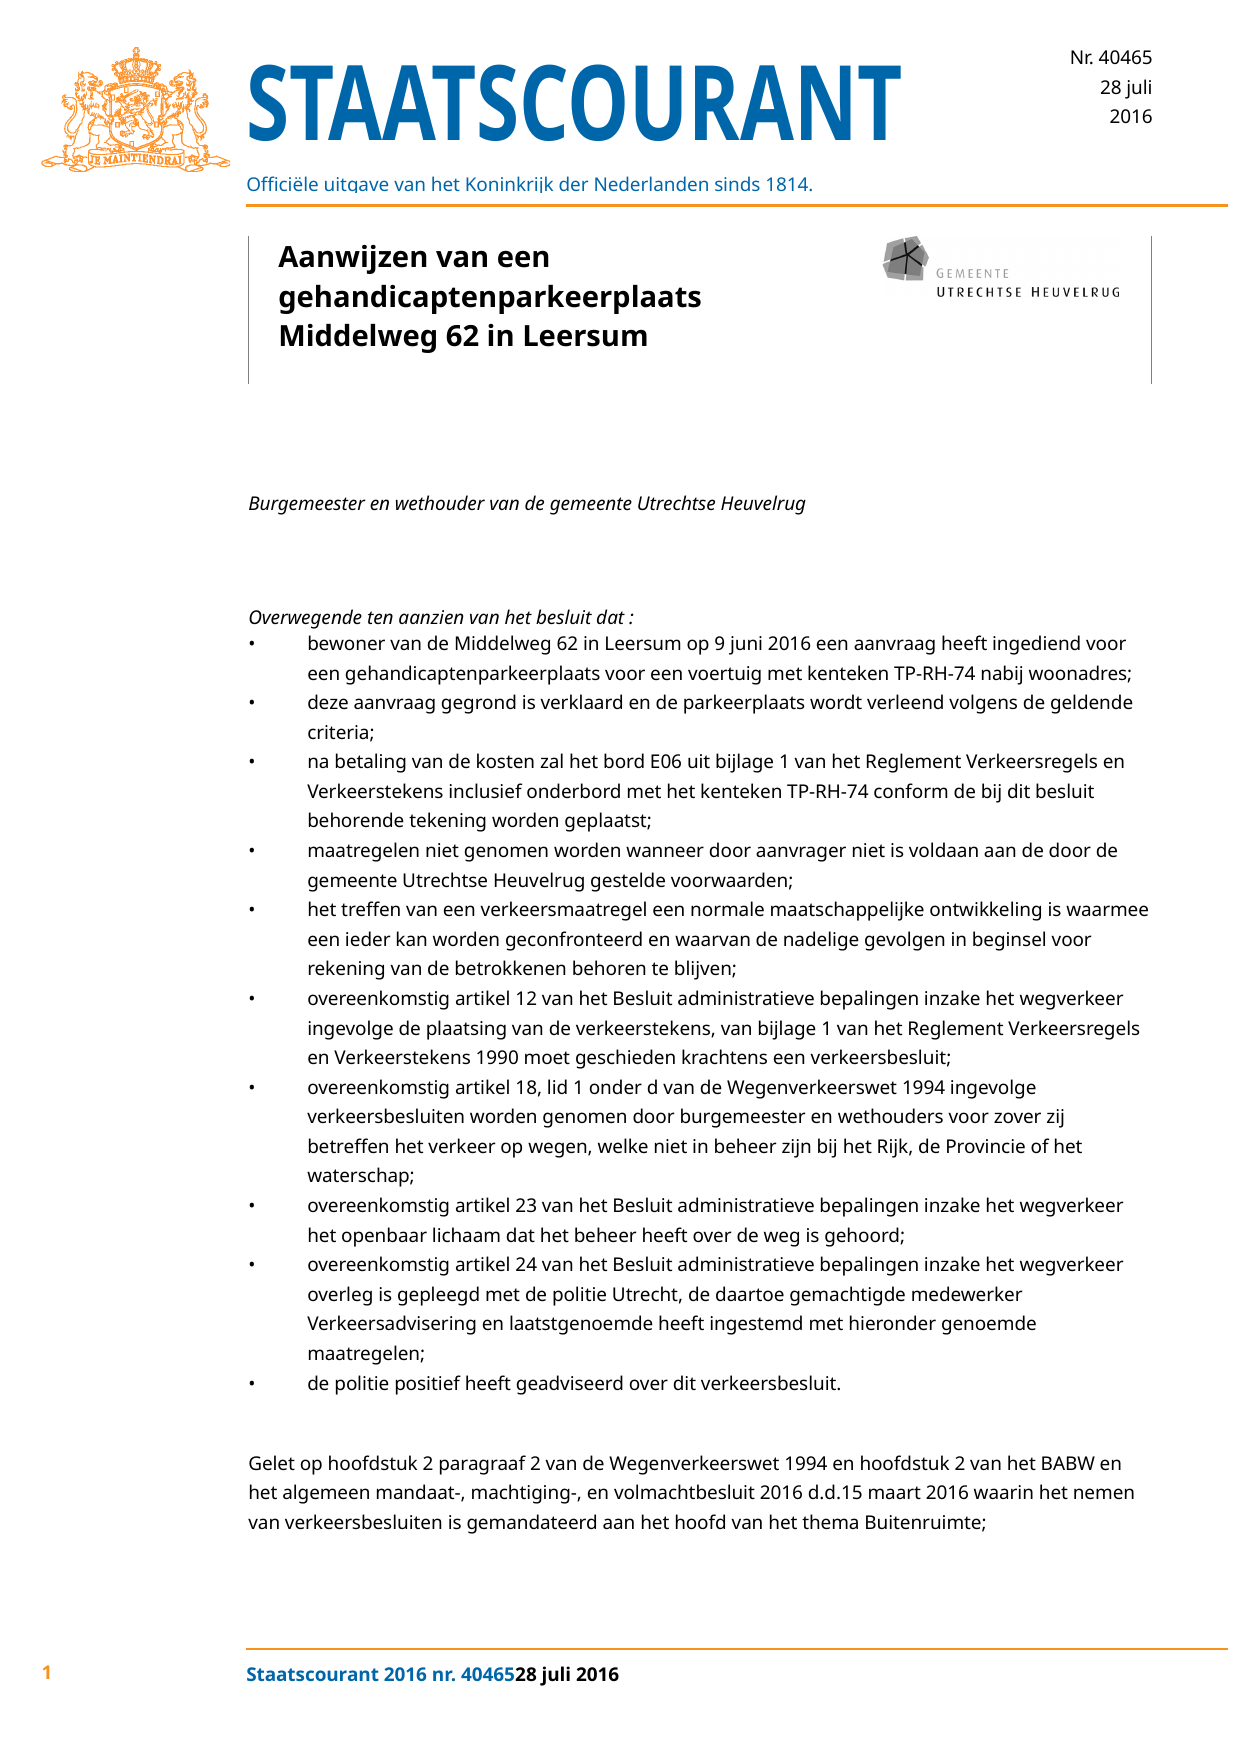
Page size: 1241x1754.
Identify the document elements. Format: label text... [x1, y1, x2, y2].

table_header Aanwijzen van een gehandicaptenparkeerplaats Middelweg 62 in Leersum [249, 236, 850, 384]
list het treffen van een verkeersmaatregel een normale maatschappelijke ontwikkeling is waarmee een ieder kan worden geconfronteerd en waarvan de nadelige gevolgen in beginsel voor rekening van de betrokkenen behoren te blijven; [248, 896, 1152, 981]
list bewoner van de Middelweg 62 in Leersum op 9 juni 2016 een aanvraag heeft ingediend voor een gehandicaptenparkeerplaats voor een voertuig met kenteken TP-RH-74 nabij woonadres; [248, 630, 1152, 686]
list de politie positief heeft geadviseerd over dit verkeersbesluit. [248, 1370, 1152, 1396]
picture [41, 47, 231, 172]
text Burgemeester en wethouder van de gemeente Utrechtse Heuvelrug [248, 490, 1152, 516]
list overeenkomstig artikel 23 van het Besluit administratieve bepalingen inzake het wegverkeer het openbaar lichaam dat het beheer heeft over de weg is gehoord; [248, 1192, 1152, 1248]
list deze aanvraag gegrond is verklaard en de parkeerplaats wordt verleend volgens de geldende criteria; [248, 689, 1152, 745]
table_header [850, 236, 1151, 384]
text Overwegende ten aanzien van het besluit dat : [248, 604, 1152, 630]
picture [882, 236, 1119, 297]
list overeenkomstig artikel 24 van het Besluit administratieve bepalingen inzake het wegverkeer overleg is gepleegd met de politie Utrecht, de daartoe gemachtigde medewerker Verkeersadvisering en laatstgenoemde heeft ingestemd met hieronder genoemde maatregelen; [248, 1251, 1152, 1366]
text Gelet op hoofdstuk 2 paragraaf 2 van de Wegenverkeerswet 1994 en hoofdstuk 2 van het BABW en het algemeen mandaat-, machtiging-, en volmachtbesluit 2016 d.d.15 maart 2016 waarin het nemen van verkeersbesluiten is gemandateerd aan het hoofd van het thema Buitenruimte; [248, 1450, 1152, 1535]
list overeenkomstig artikel 12 van het Besluit administratieve bepalingen inzake het wegverkeer ingevolge de plaatsing van de verkeerstekens, van bijlage 1 van het Reglement Verkeersregels en Verkeerstekens 1990 moet geschieden krachtens een verkeersbesluit; [248, 985, 1152, 1070]
list na betaling van de kosten zal het bord E06 uit bijlage 1 van het Reglement Verkeersregels en Verkeerstekens inclusief onderbord met het kenteken TP-RH-74 conform de bij dit besluit behorende tekening worden geplaatst; [248, 748, 1152, 833]
list overeenkomstig artikel 18, lid 1 onder d van de Wegenverkeerswet 1994 ingevolge verkeersbesluiten worden genomen door burgemeester en wethouders voor zover zij betreffen het verkeer op wegen, welke niet in beheer zijn bij het Rijk, de Provincie of het waterschap; [248, 1074, 1152, 1188]
list maatregelen niet genomen worden wanneer door aanvrager niet is voldaan aan de door de gemeente Utrechtse Heuvelrug gestelde voorwaarden; [248, 837, 1152, 893]
